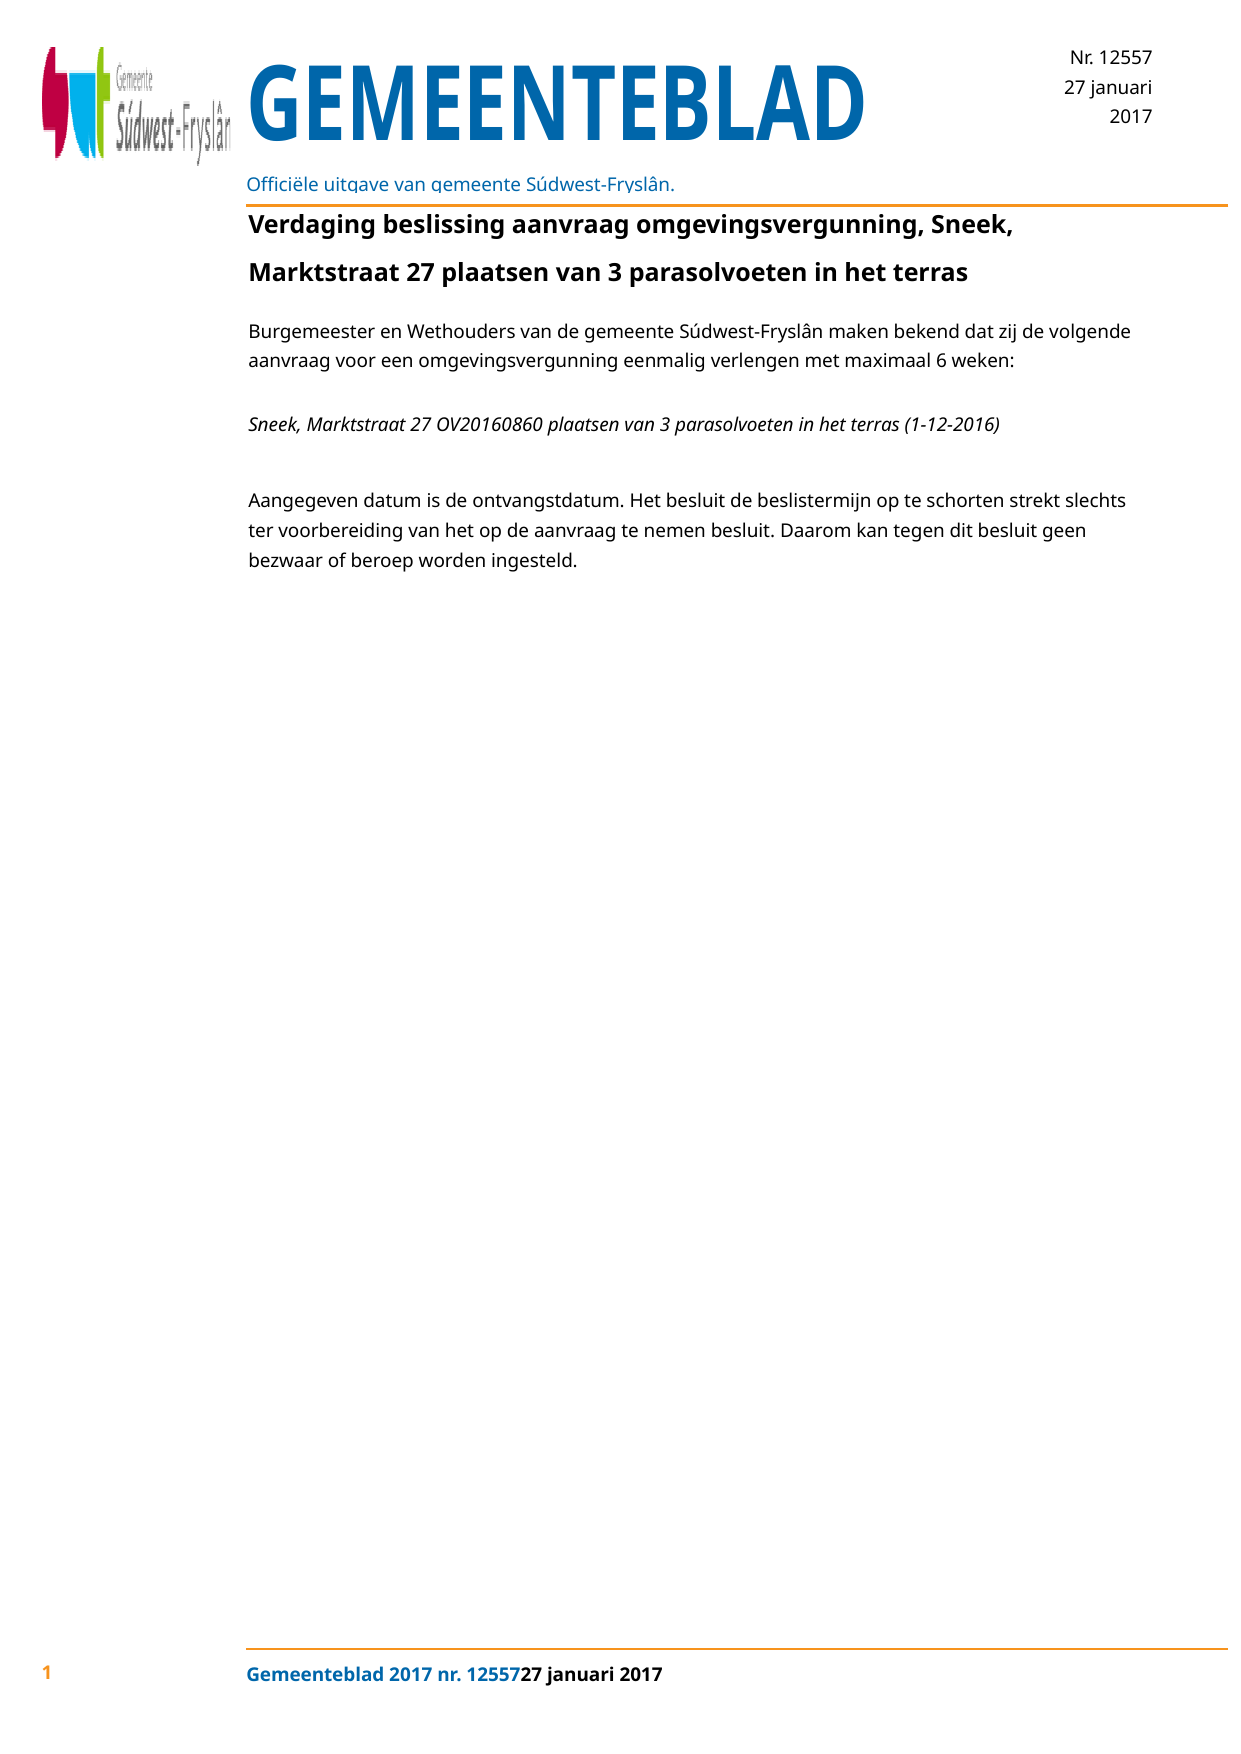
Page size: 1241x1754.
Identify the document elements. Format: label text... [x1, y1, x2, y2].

picture [41, 47, 231, 172]
text Sneek, Marktstraat 27 OV20160860 plaatsen van 3 parasolvoeten in het terras (1-12-2016) [248, 411, 1152, 437]
text Burgemeester en Wethouders van de gemeente Súdwest-Fryslân maken bekend dat zij de volgende aanvraag voor een omgevingsvergunning eenmalig verlengen met maximaal 6 weken: [248, 318, 1152, 373]
text Aangegeven datum is de ontvangstdatum. Het besluit de beslistermijn op te schorten strekt slechts ter voorbereiding van het op de aanvraag te nemen besluit. Daarom kan tegen dit besluit geen bezwaar of beroep worden ingesteld. [248, 488, 1152, 572]
text Verdaging beslissing aanvraag omgevingsvergunning, Sneek, Marktstraat 27 plaatsen van 3 parasolvoeten in het terras [248, 207, 1152, 288]
